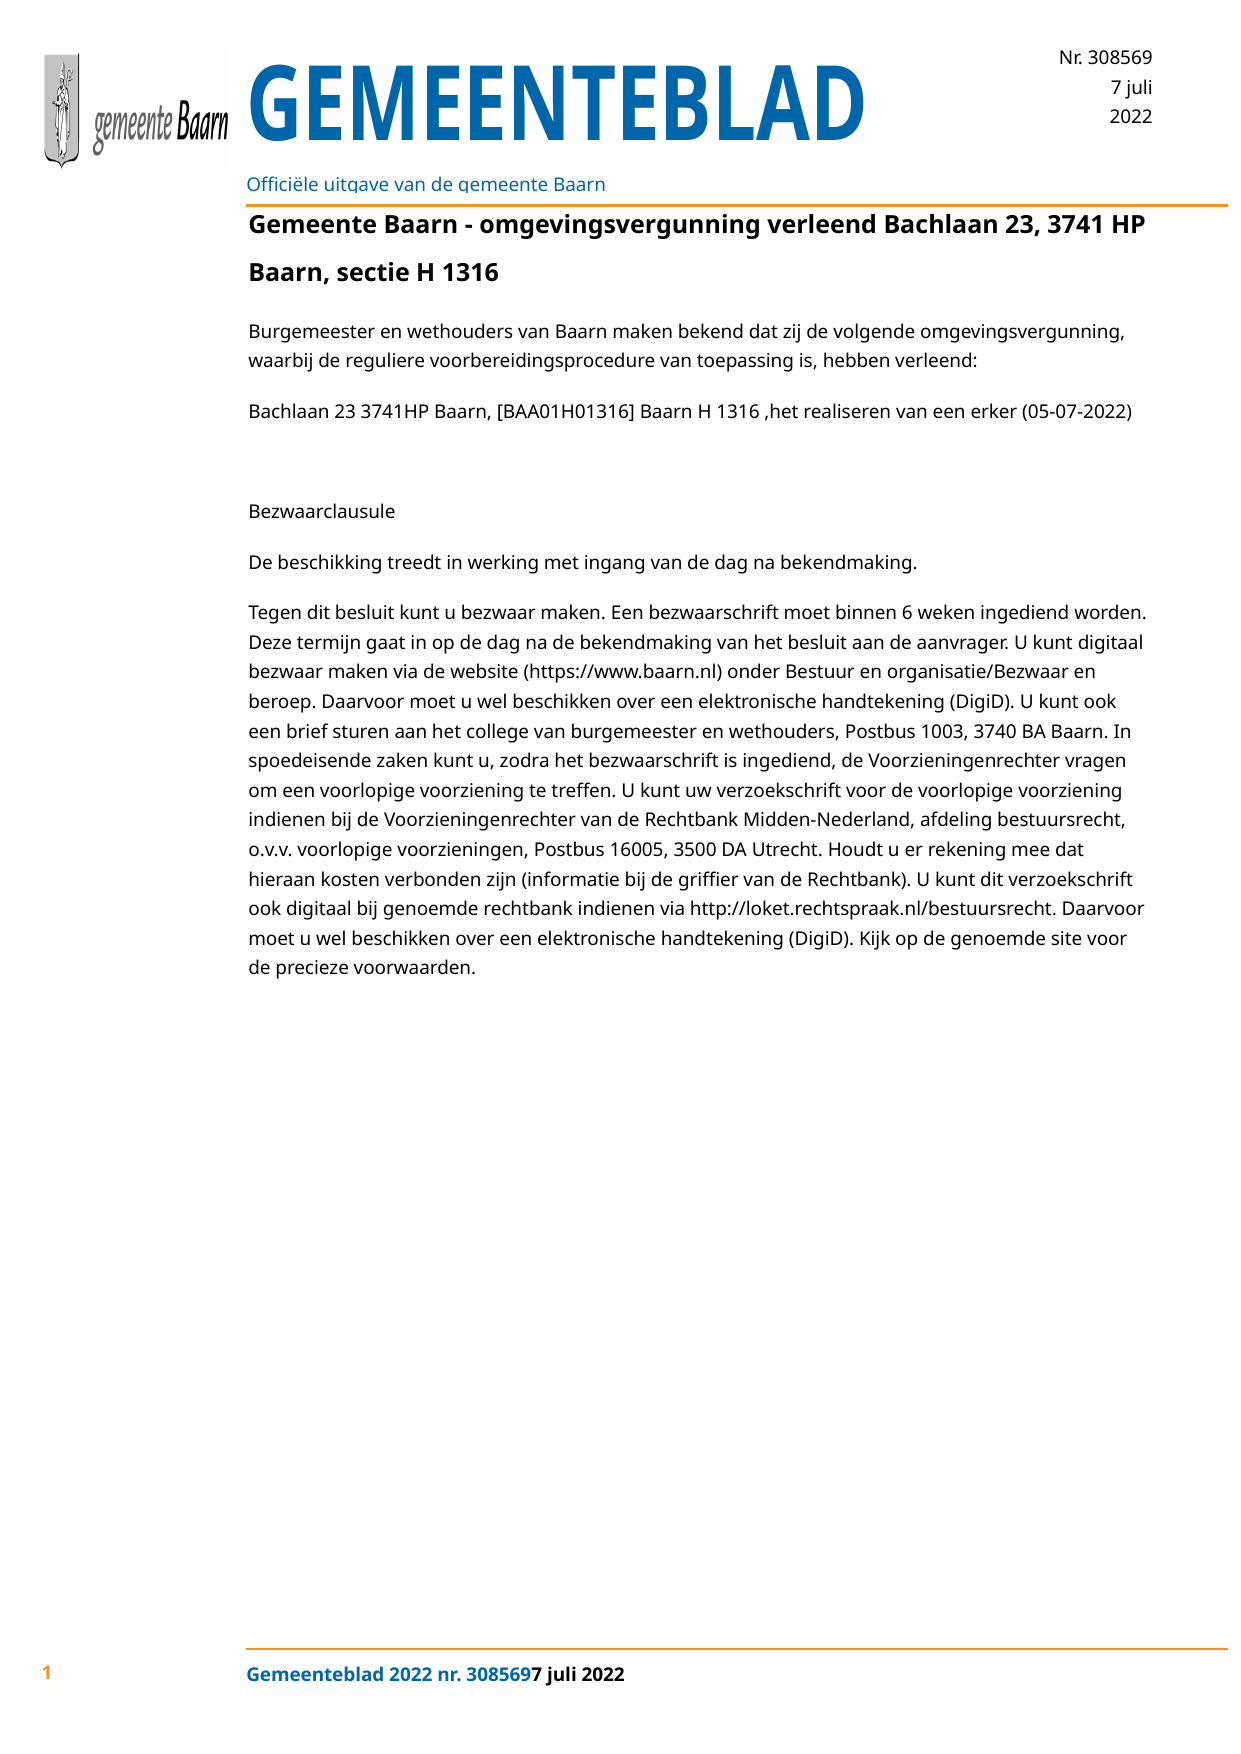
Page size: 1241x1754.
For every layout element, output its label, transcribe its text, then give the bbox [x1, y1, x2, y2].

text De beschikking treedt in werking met ingang van de dag na bekendmaking. [248, 549, 1152, 575]
text Gemeente Baarn - omgevingsvergunning verleend Bachlaan 23, 3741 HP Baarn, sectie H 1316 [248, 207, 1152, 288]
text Bachlaan 23 3741HP Baarn, [BAA01H01316] Baarn H 1316 ,het realiseren van een erker (05-07-2022) [248, 398, 1152, 424]
text Burgemeester en wethouders van Baarn maken bekend dat zij de volgende omgevingsvergunning, waarbij de reguliere voorbereidingsprocedure van toepassing is, hebben verleend: [248, 318, 1152, 373]
text Bezwaarclausule [248, 499, 1152, 524]
picture [41, 47, 231, 172]
text Tegen dit besluit kunt u bezwaar maken. Een bezwaarschrift moet binnen 6 weken ingediend worden. Deze termijn gaat in op de dag na de bekendmaking van het besluit aan de aanvrager. U kunt digitaal bezwaar maken via de website (https://www.baarn.nl) onder Bestuur en organisatie/Bezwaar en beroep. Daarvoor moet u wel beschikken over een elektronische handtekening (DigiD). U kunt ook een brief sturen aan het college van burgemeester en wethouders, Postbus 1003, 3740 BA Baarn. In spoedeisende zaken kunt u, zodra het bezwaarschrift is ingediend, de Voorzieningenrechter vragen om een voorlopige voorziening te treffen. U kunt uw verzoekschrift voor de voorlopige voorziening indienen bij de Voorzieningenrechter van de Rechtbank Midden-Nederland, afdeling bestuursrecht, o.v.v. voorlopige voorzieningen, Postbus 16005, 3500 DA Utrecht. Houdt u er rekening mee dat hieraan kosten verbonden zijn (informatie bij de griffier van de Rechtbank). U kunt dit verzoekschrift ook digitaal bij genoemde rechtbank indienen via http://loket.rechtspraak.nl/bestuursrecht. Daarvoor moet u wel beschikken over een elektronische handtekening (DigiD). Kijk op de genoemde site voor de precieze voorwaarden. [248, 599, 1152, 980]
